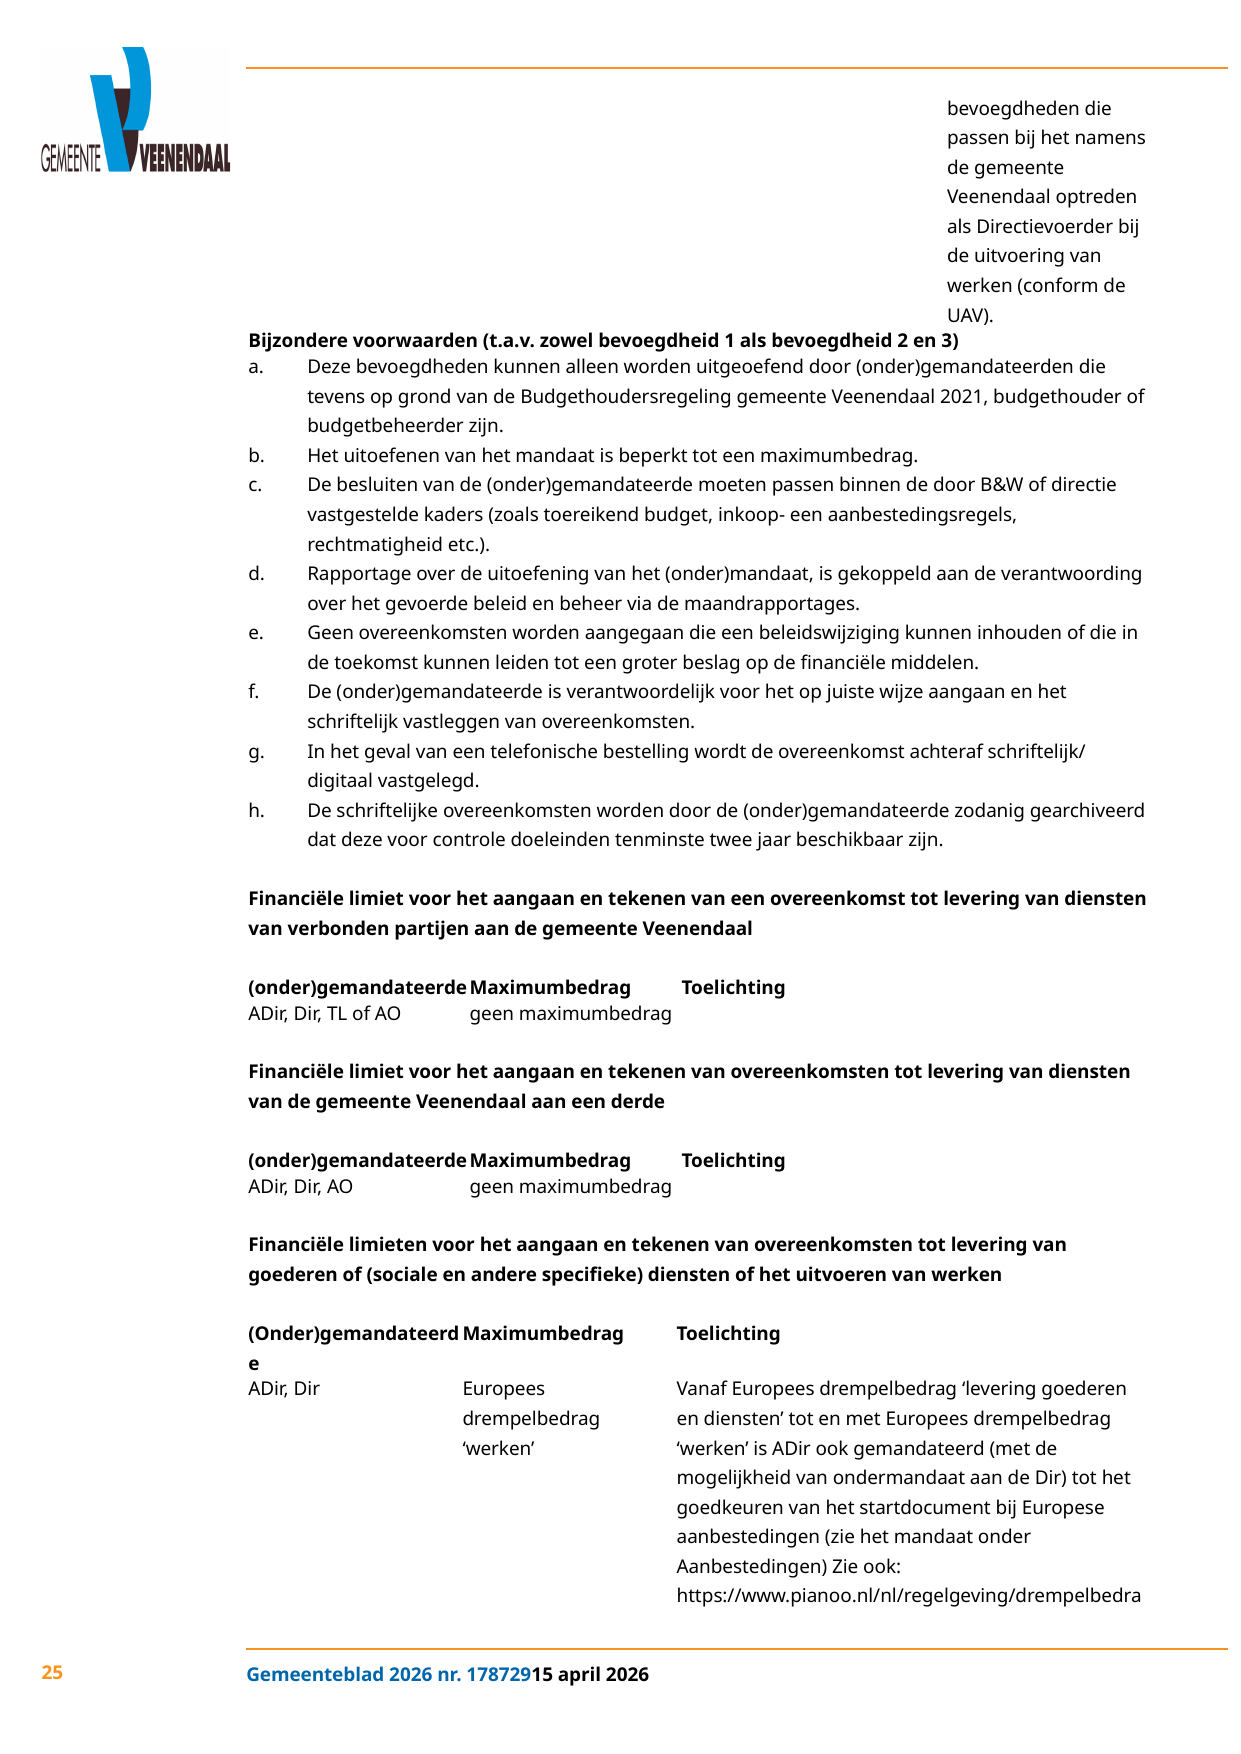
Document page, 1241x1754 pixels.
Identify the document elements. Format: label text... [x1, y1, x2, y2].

text Financiële limiet voor het aangaan en tekenen van een overeenkomst tot levering van diensten van verbonden partijen aan de gemeente Veenendaal [248, 885, 1152, 941]
picture [41, 47, 130, 172]
table_header Toelichting [676, 1320, 1152, 1376]
table_cell ADir, Dir [248, 1376, 462, 1608]
table_header Maximumbedrag [469, 1147, 681, 1173]
table_header (onder)gemandateerde [248, 1147, 469, 1173]
table_cell [681, 1000, 1152, 1026]
table_cell [681, 1173, 1152, 1199]
table_cell geen maximumbedrag [469, 1173, 681, 1199]
text Financiële limiet voor het aangaan en tekenen van overeenkomsten tot levering van diensten van de gemeente Veenendaal aan een derde [248, 1058, 1152, 1114]
picture [123, 47, 231, 172]
table_cell Bijzondere voorwaarden (t.a.v. zowel bevoegdheid 1 als bevoegdheid 2 en 3) [248, 328, 1152, 353]
table_cell [387, 95, 531, 328]
table_cell ADir, Dir, AO [248, 1173, 469, 1199]
table_cell Deze bevoegdheden kunnen alleen worden uitgeoefend door (onder)gemandateerden die tevens op grond van de Budgethoudersregeling gemeente Veenendaal 2021, budgethouder of budgetbeheerder zijn. Het uitoefenen van het mandaat is beperkt tot een maximumbedrag. De besluiten van de (onder)gemandateerde moeten passen binnen de door B&W of directie vastgestelde kaders (zoals toereikend budget, inkoop- een aanbestedingsregels, rechtmatigheid etc.). Rapportage over de uitoefening van het (onder)mandaat, is gekoppeld aan de verantwoording over het gevoerde beleid en beheer via de maandrapportages. Geen overeenkomsten worden aangegaan die een beleidswijziging kunnen inhouden of die in de toekomst kunnen leiden tot een groter beslag op de financiële middelen. De (onder)gemandateerde is verantwoordelijk voor het op juiste wijze aangaan en het schriftelijk vastleggen van overeenkomsten. In het geval van een telefonische bestelling wordt de overeenkomst achteraf schriftelijk/ digitaal vastgelegd. De schriftelijke overeenkomsten worden door de (onder)gemandateerde zodanig gearchiveerd dat deze voor controle doeleinden tenminste twee jaar beschikbaar zijn. [248, 353, 1152, 852]
table_cell [670, 95, 808, 328]
table_cell Vanaf Europees drempelbedrag ‘levering goederen en diensten’ tot en met Europees drempelbedrag ‘werken’ is ADir ook gemandateerd (met de mogelijkheid van ondermandaat aan de Dir) tot het goedkeuren van het startdocument bij Europese aanbestedingen (zie het mandaat onder Aanbestedingen) Zie ook: https://www.pianoo.nl/nl/regelgeving/drempelbedra [676, 1376, 1152, 1608]
table_header Maximumbedrag [469, 974, 681, 1000]
table_cell bevoegdheden die passen bij het namens de gemeente Veenendaal optreden als Directievoerder bij de uitvoering van werken (conform de UAV). [947, 95, 1152, 328]
table_cell [808, 95, 947, 328]
table_cell ADir, Dir, TL of AO [248, 1000, 469, 1026]
table_header Toelichting [681, 974, 1152, 1000]
table_header (onder)gemandateerde [248, 974, 469, 1000]
table_header Toelichting [681, 1147, 1152, 1173]
table_cell geen maximumbedrag [469, 1000, 681, 1026]
table_header (Onder)gemandateerde [248, 1320, 462, 1376]
table_cell Europees drempelbedrag ‘werken’ [462, 1376, 676, 1608]
table_cell [531, 95, 670, 328]
table_cell [248, 95, 387, 328]
table_header Maximumbedrag [462, 1320, 676, 1376]
text Financiële limieten voor het aangaan en tekenen van overeenkomsten tot levering van goederen of (sociale en andere specifieke) diensten of het uitvoeren van werken [248, 1231, 1152, 1287]
